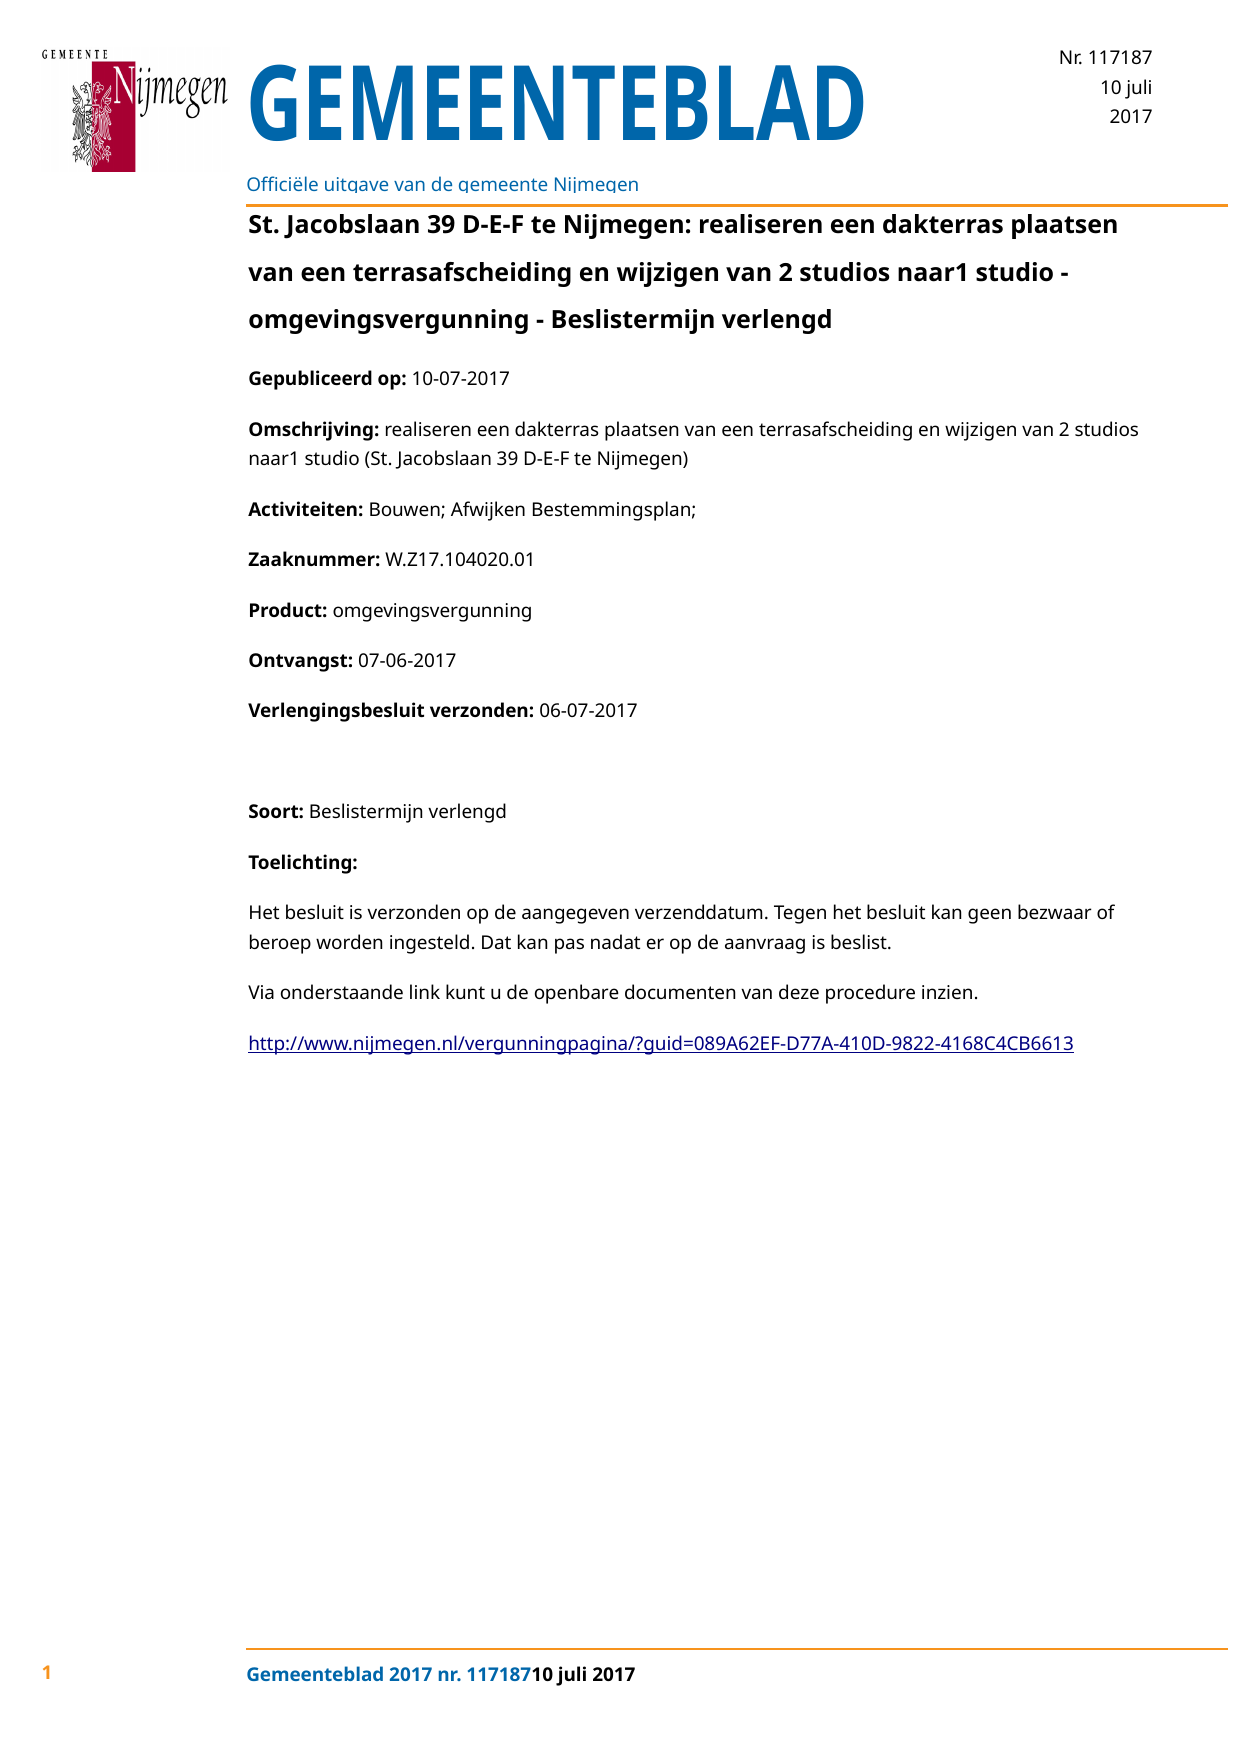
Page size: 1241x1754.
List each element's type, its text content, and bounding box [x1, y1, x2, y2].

text http://www.nijmegen.nl/vergunningpagina/?guid=089A62EF-D77A-410D-9822-4168C4CB6613 [248, 1030, 1152, 1055]
text Product: omgevingsvergunning [248, 597, 1152, 622]
text Ontvangst: 07-06-2017 [248, 647, 1152, 673]
text Omschrijving: realiseren een dakterras plaatsen van een terrasafscheiding en wijzigen van 2 studios naar1 studio (St. Jacobslaan 39 D-E-F te Nijmegen) [248, 416, 1152, 471]
text Activiteiten: Bouwen; Afwijken Bestemmingsplan; [248, 496, 1152, 522]
text St. Jacobslaan 39 D-E-F te Nijmegen: realiseren een dakterras plaatsen van een terrasafscheiding en wijzigen van 2 studios naar1 studio - omgevingsvergunning - Beslistermijn verlengd [248, 207, 1152, 336]
text Via onderstaande link kunt u de openbare documenten van deze procedure inzien. [248, 979, 1152, 1005]
text Het besluit is verzonden op de aangegeven verzenddatum. Tegen het besluit kan geen bezwaar of beroep worden ingesteld. Dat kan pas nadat er op de aanvraag is beslist. [248, 899, 1152, 954]
picture [41, 47, 231, 172]
text Gepubliceerd op: 10-07-2017 [248, 366, 1152, 391]
text Toelichting: [248, 849, 1152, 874]
text Zaaknummer: W.Z17.104020.01 [248, 546, 1152, 572]
text Soort: Beslistermijn verlengd [248, 798, 1152, 824]
text Verlengingsbesluit verzonden: 06-07-2017 [248, 698, 1152, 723]
